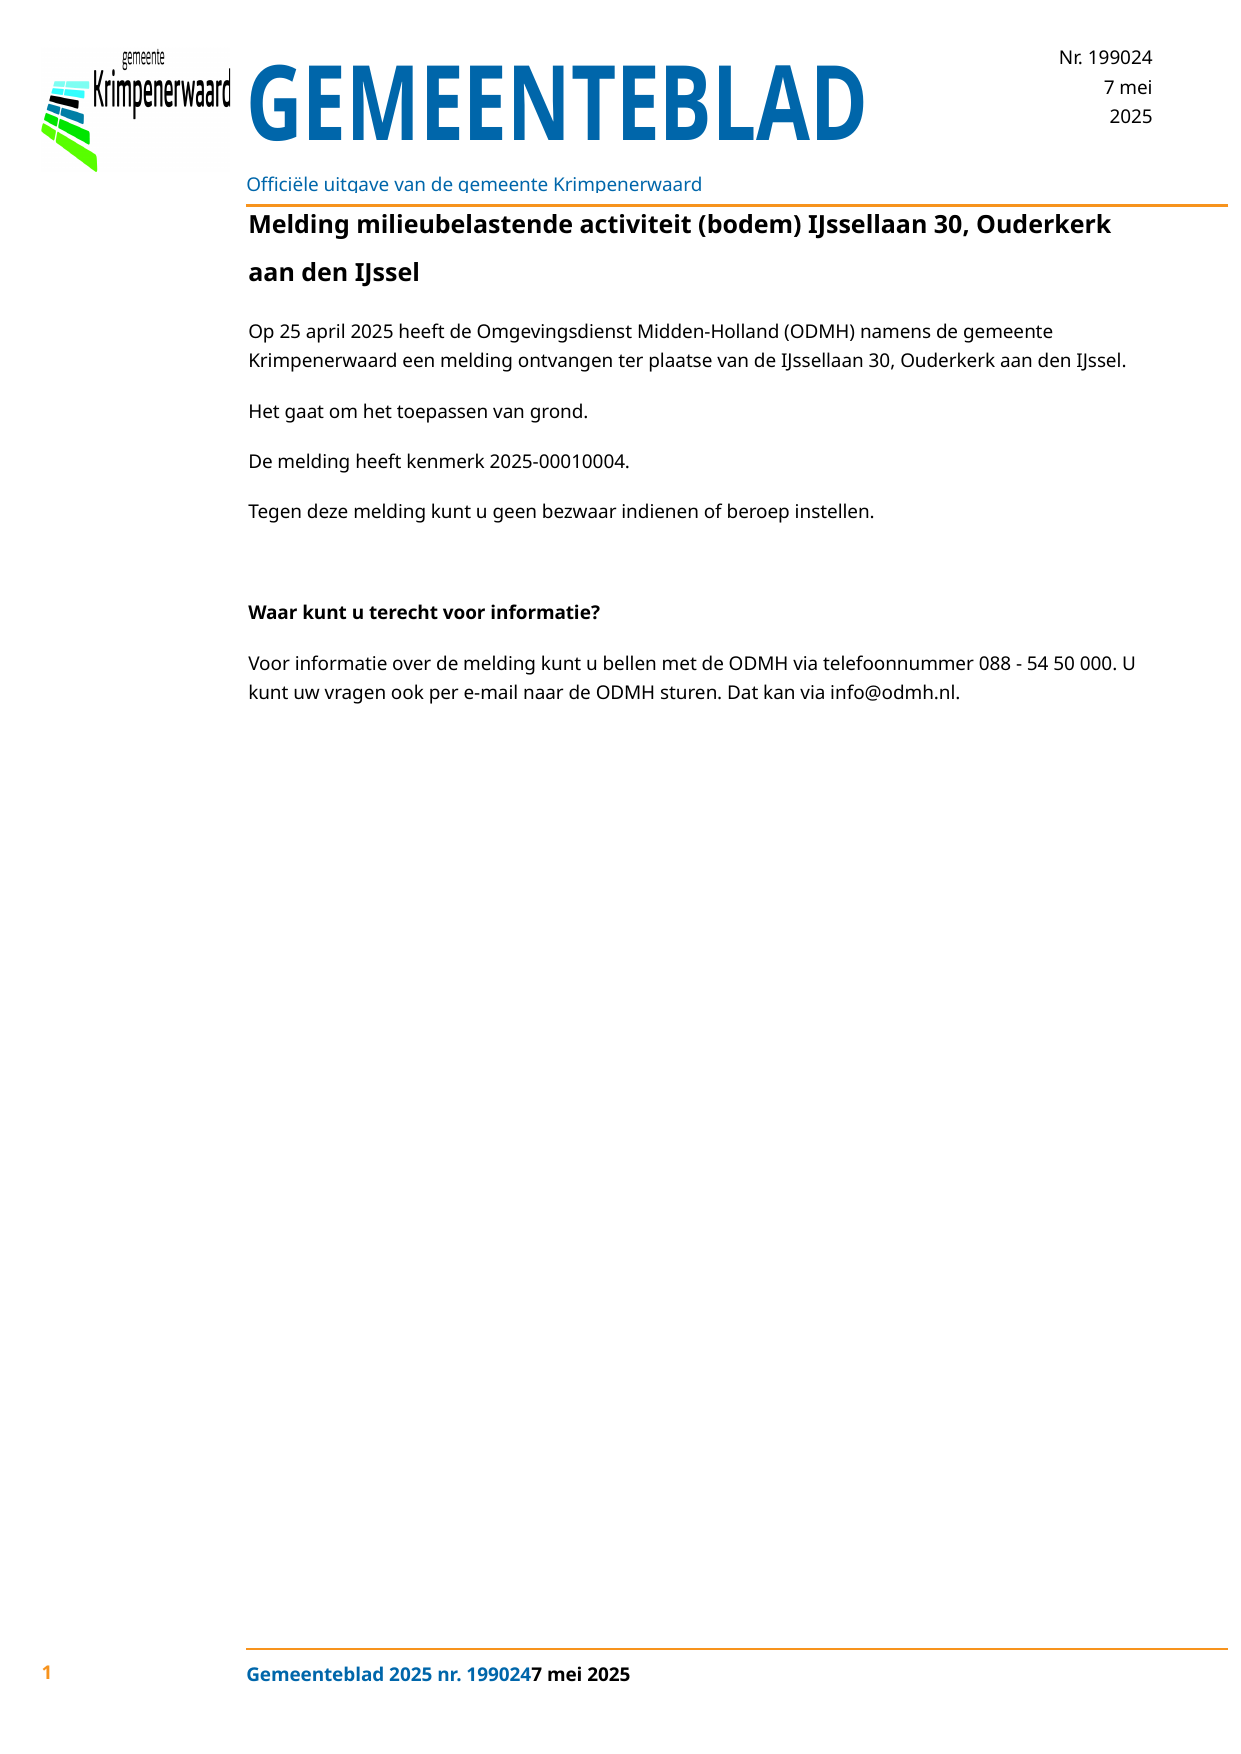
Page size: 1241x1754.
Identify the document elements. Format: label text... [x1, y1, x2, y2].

text Waar kunt u terecht voor informatie? [248, 599, 1152, 625]
text Voor informatie over de melding kunt u bellen met de ODMH via telefoonnummer 088 - 54 50 000. U kunt uw vragen ook per e-mail naar de ODMH sturen. Dat kan via info@odmh.nl. [248, 650, 1152, 705]
picture [41, 47, 231, 172]
text Tegen deze melding kunt u geen bezwaar indienen of beroep instellen. [248, 499, 1152, 524]
text Melding milieubelastende activiteit (bodem) IJssellaan 30, Ouderkerk aan den IJssel [248, 207, 1152, 288]
text Het gaat om het toepassen van grond. [248, 398, 1152, 424]
text De melding heeft kenmerk 2025-00010004. [248, 448, 1152, 474]
text Op 25 april 2025 heeft de Omgevingsdienst Midden-Holland (ODMH) namens de gemeente Krimpenerwaard een melding ontvangen ter plaatse van de IJssellaan 30, Ouderkerk aan den IJssel. [248, 318, 1152, 373]
